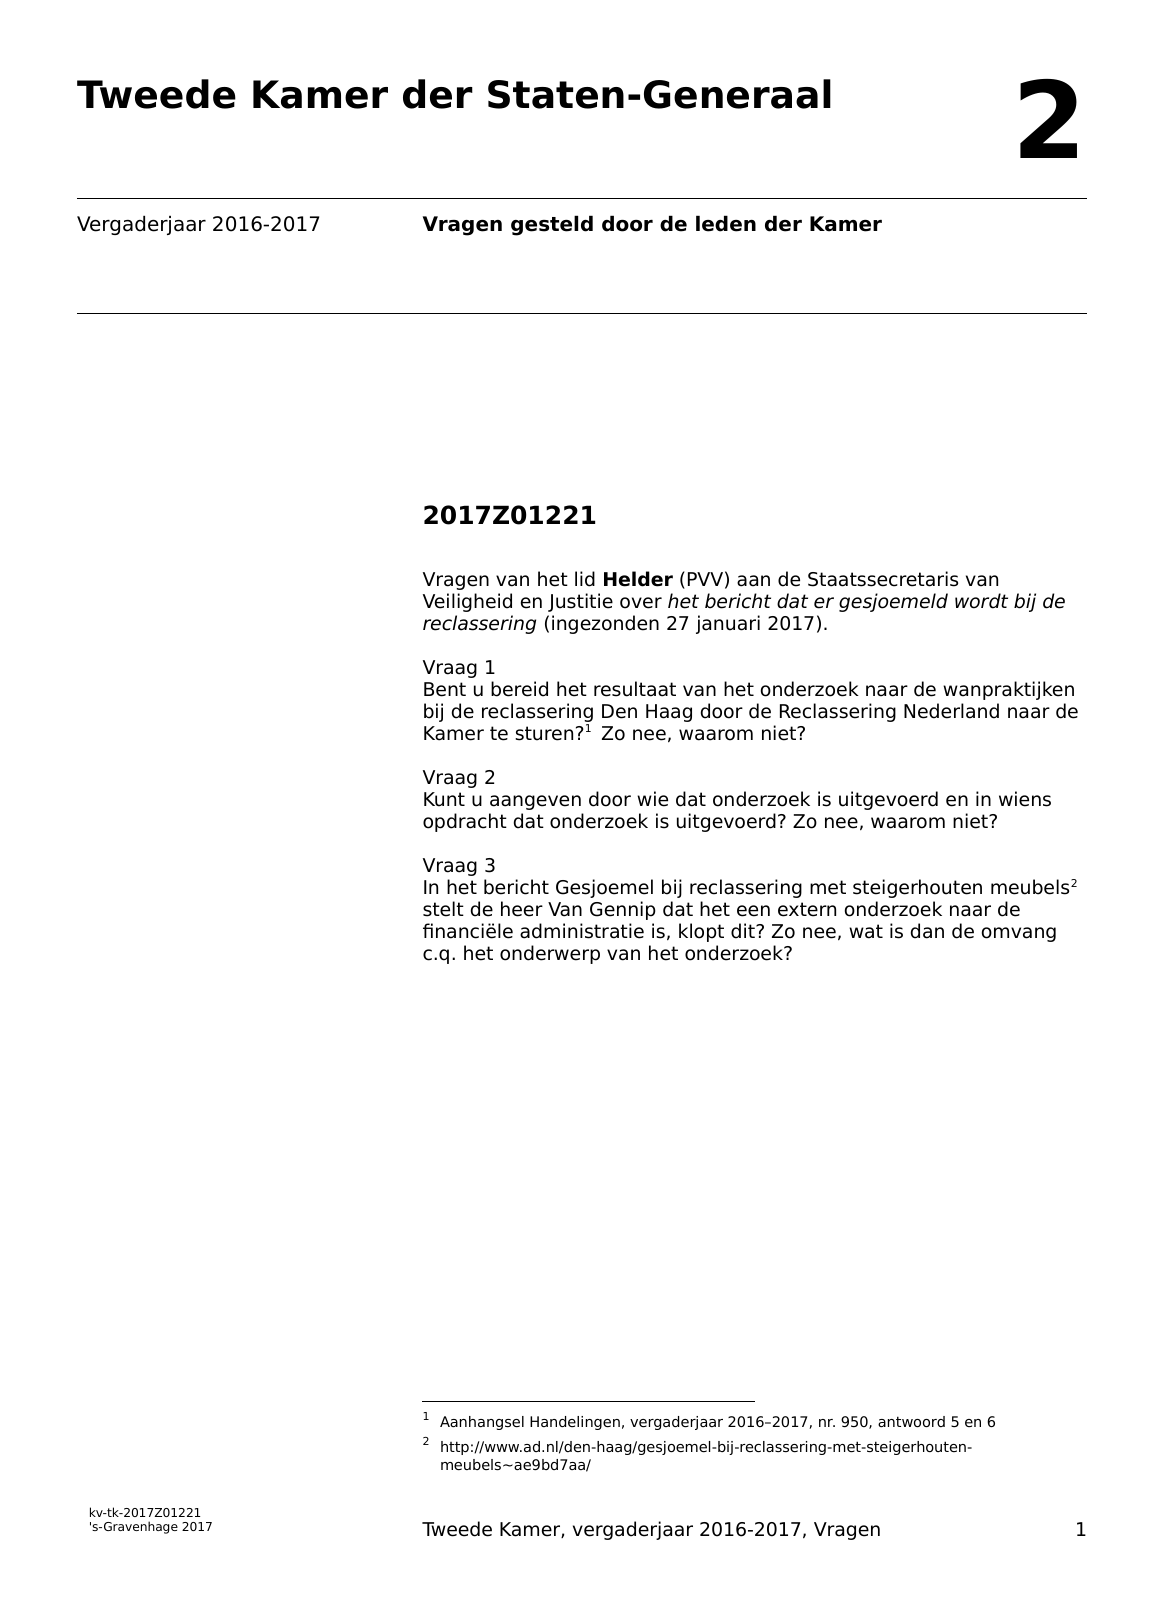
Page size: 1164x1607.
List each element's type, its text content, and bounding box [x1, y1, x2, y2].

table_cell Vragen gesteld door de leden der Kamer [422, 199, 1087, 313]
text Aanhangsel Handelingen, vergaderjaar 2016–2017, nr. 950, antwoord 5 en 6 [422, 1410, 1087, 1432]
text Vraag 3 [422, 855, 1087, 877]
table_header 2 [886, 59, 1087, 198]
text Vraag 2 [422, 767, 1087, 789]
table_header Tweede Kamer der Staten-Generaal [77, 59, 886, 198]
text In het bericht Gesjoemel bij reclassering met steigerhouten meubels stelt de heer Van Gennip dat het een extern onderzoek naar de financiële administratie is, klopt dit? Zo nee, wat is dan de omvang c.q. het onderwerp van het onderzoek? [422, 877, 1087, 965]
text http://www.ad.nl/den-haag/gesjoemel-bij-reclassering-met-steigerhouten-meubels~ae9bd7aa/ [422, 1435, 1087, 1474]
text Vragen van het lid Helder (PVV) aan de Staatssecretaris van Veiligheid en Justitie over het bericht dat er gesjoemeld wordt bij de reclassering (ingezonden 27 januari 2017). [422, 569, 1087, 635]
table_cell Vergaderjaar 2016-2017 [77, 199, 422, 313]
text Kunt u aangeven door wie dat onderzoek is uitgevoerd en in wiens opdracht dat onderzoek is uitgevoerd? Zo nee, waarom niet? [422, 789, 1087, 833]
text kv-tk-2017Z01221 [88, 1506, 323, 1520]
text 's-Gravenhage 2017 [88, 1520, 323, 1534]
text 2017Z01221 [422, 501, 1087, 531]
text Bent u bereid het resultaat van het onderzoek naar de wanpraktijken bij de reclassering Den Haag door de Reclassering Nederland naar de Kamer te sturen? Zo nee, waarom niet? [422, 679, 1087, 745]
text Vraag 1 [422, 657, 1087, 679]
